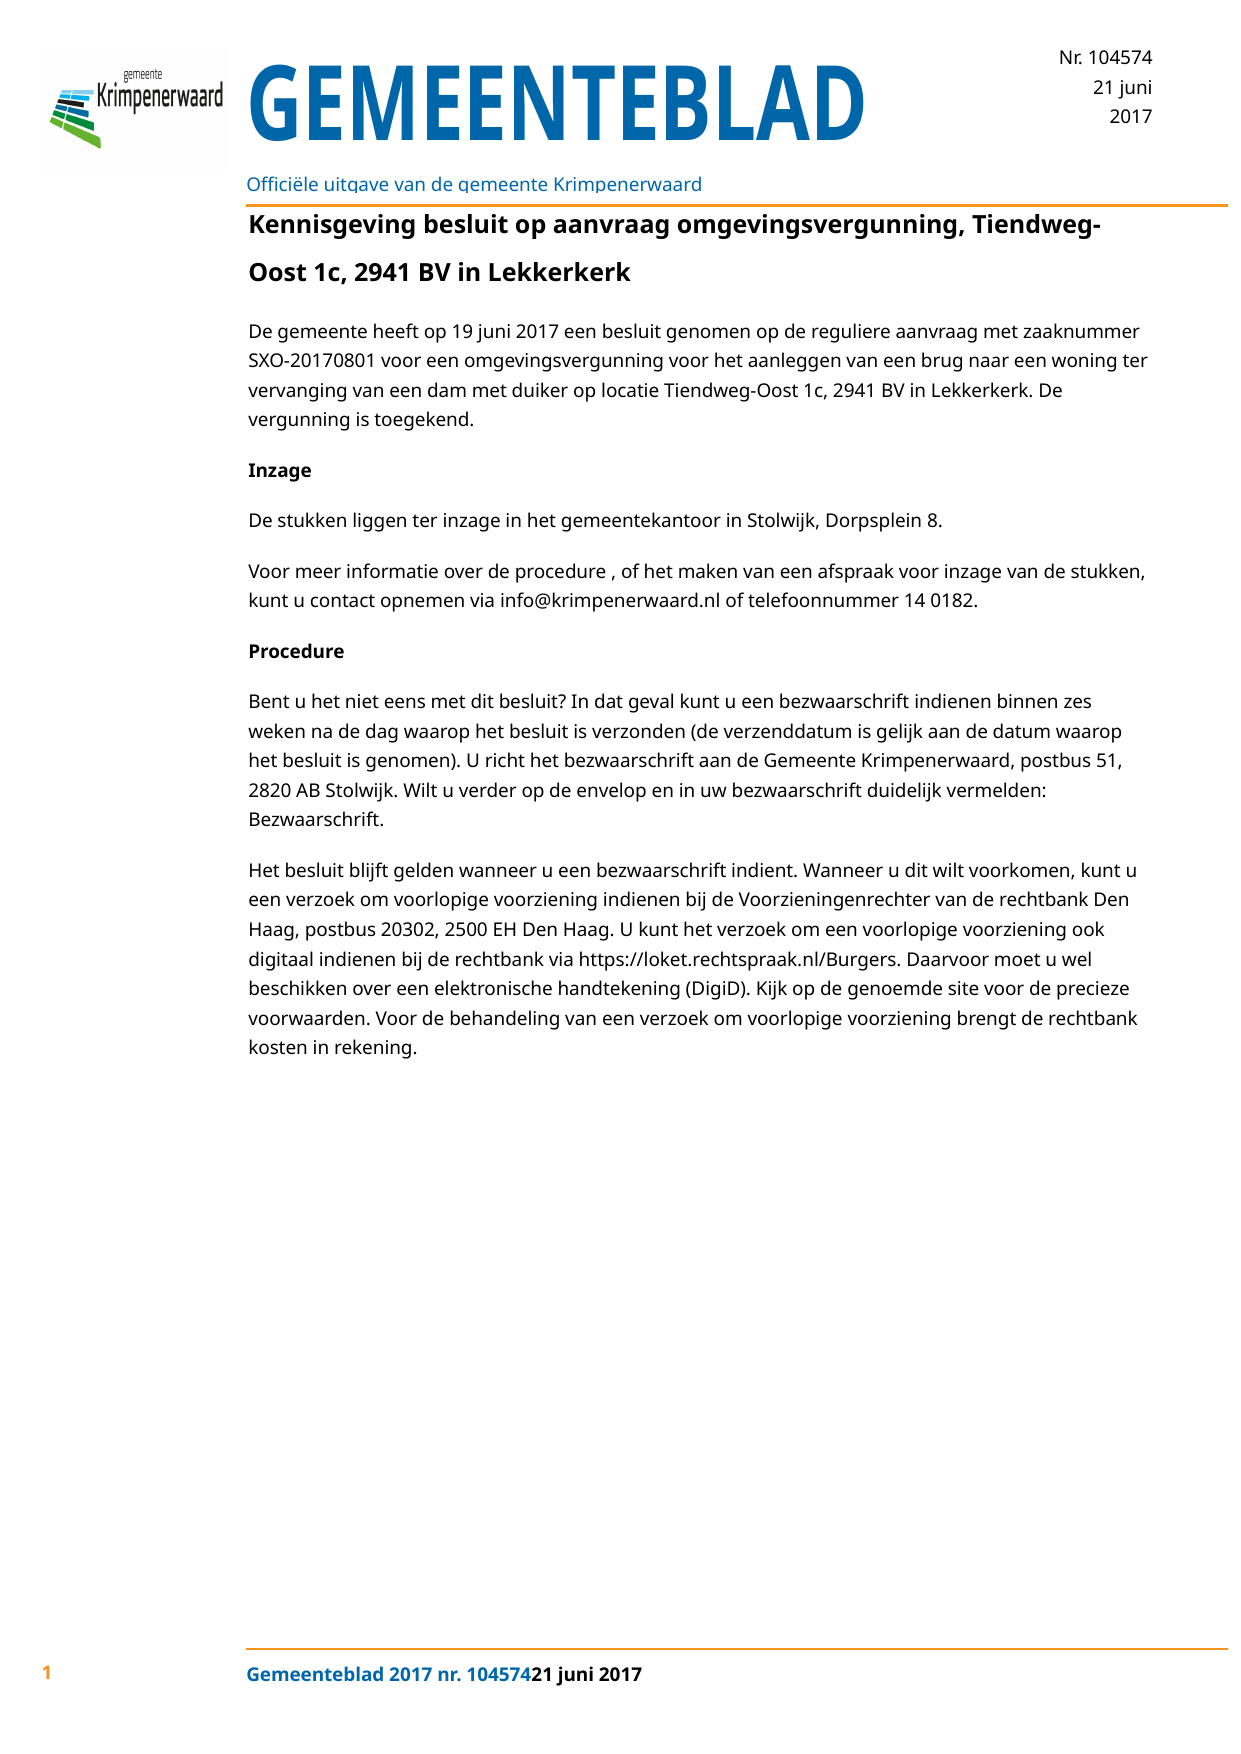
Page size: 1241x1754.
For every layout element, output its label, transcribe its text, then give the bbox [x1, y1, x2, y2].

text Het besluit blijft gelden wanneer u een bezwaarschrift indient. Wanneer u dit wilt voorkomen, kunt u een verzoek om voorlopige voorziening indienen bij de Voorzieningenrechter van de rechtbank Den Haag, postbus 20302, 2500 EH Den Haag. U kunt het verzoek om een voorlopige voorziening ook digitaal indienen bij de rechtbank via https://loket.rechtspraak.nl/Burgers. Daarvoor moet u wel beschikken over een elektronische handtekening (DigiD). Kijk op de genoemde site voor de precieze voorwaarden. Voor de behandeling van een verzoek om voorlopige voorziening brengt de rechtbank kosten in rekening. [248, 857, 1152, 1060]
text De gemeente heeft op 19 juni 2017 een besluit genomen op de reguliere aanvraag met zaaknummer SXO-20170801 voor een omgevingsvergunning voor het aanleggen van een brug naar een woning ter vervanging van een dam met duiker op locatie Tiendweg-Oost 1c, 2941 BV in Lekkerkerk. De vergunning is toegekend. [248, 318, 1152, 432]
text Kennisgeving besluit op aanvraag omgevingsvergunning, Tiendweg-Oost 1c, 2941 BV in Lekkerkerk [248, 207, 1152, 288]
text Bent u het niet eens met dit besluit? In dat geval kunt u een bezwaarschrift indienen binnen zes weken na de dag waarop het besluit is verzonden (de verzenddatum is gelijk aan de datum waarop het besluit is genomen). U richt het bezwaarschrift aan de Gemeente Krimpenerwaard, postbus 51, 2820 AB Stolwijk. Wilt u verder op de envelop en in uw bezwaarschrift duidelijk vermelden: Bezwaarschrift. [248, 688, 1152, 832]
text De stukken liggen ter inzage in het gemeentekantoor in Stolwijk, Dorpsplein 8. [248, 507, 1152, 533]
picture [41, 47, 231, 172]
text Inzage [248, 457, 1152, 483]
text Procedure [248, 638, 1152, 664]
text Voor meer informatie over de procedure , of het maken van een afspraak voor inzage van de stukken, kunt u contact opnemen via info@krimpenerwaard.nl of telefoonnummer 14 0182. [248, 558, 1152, 613]
